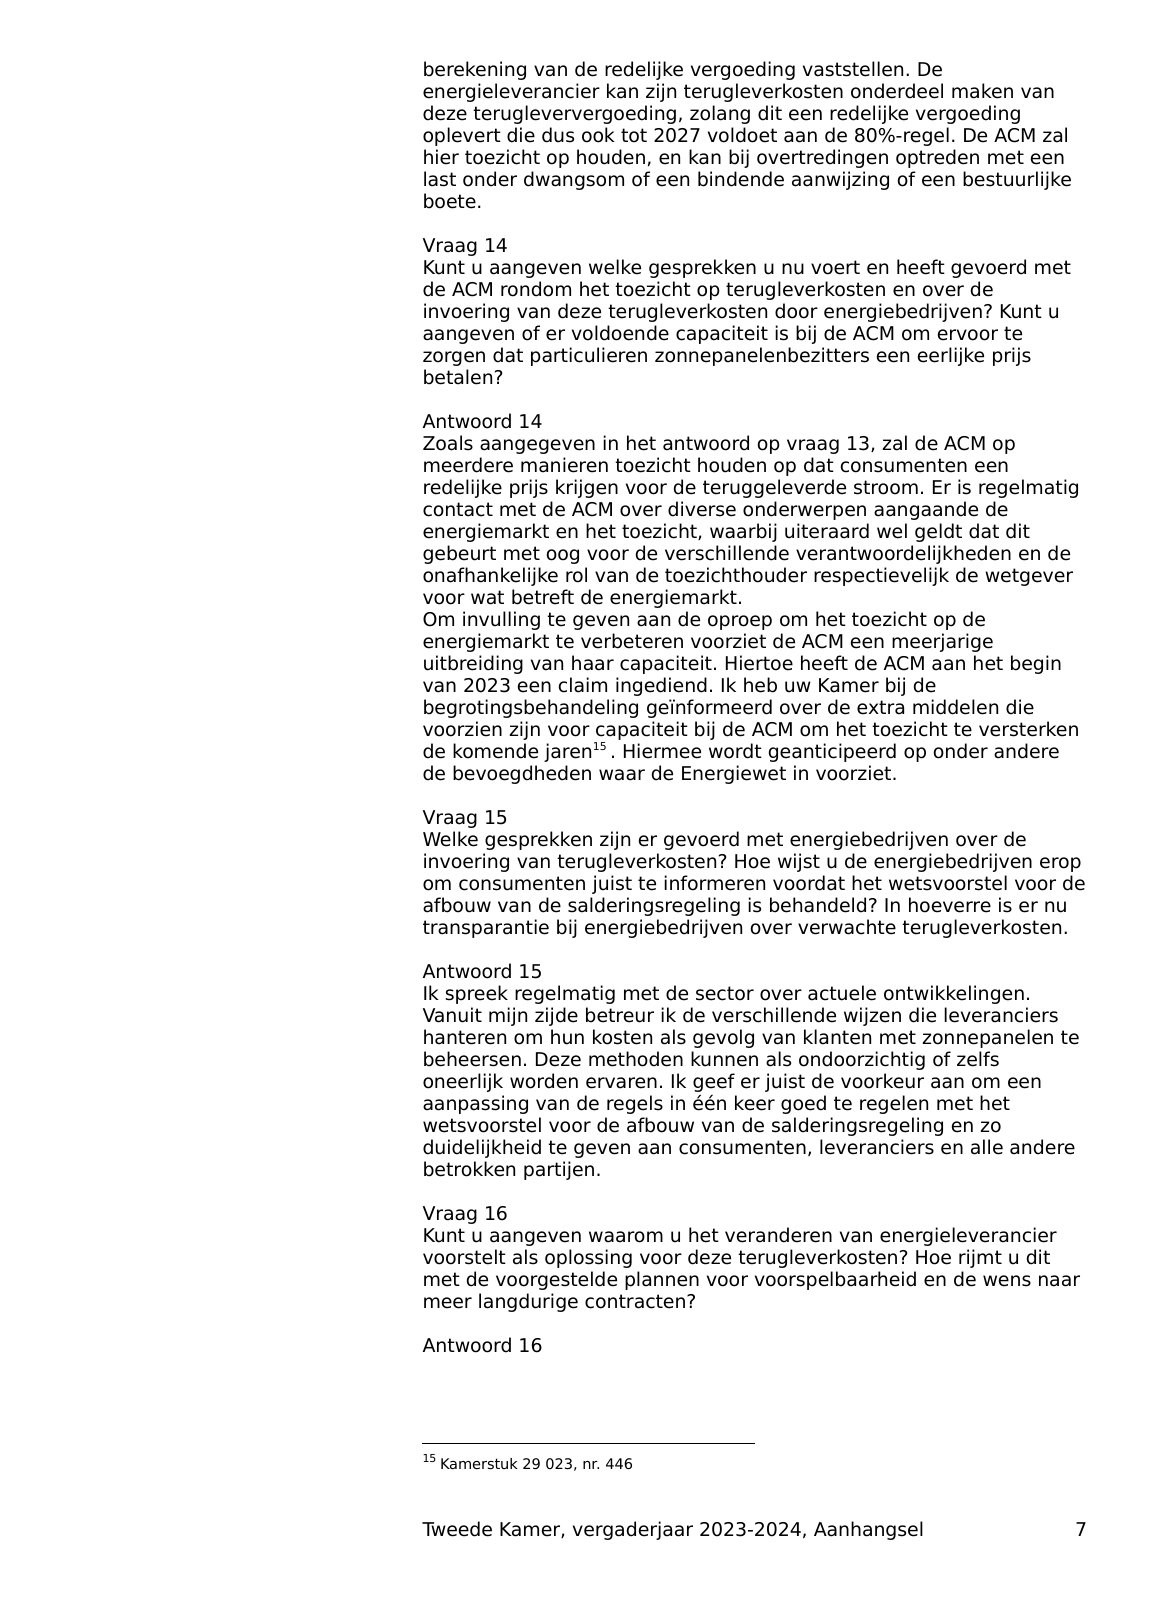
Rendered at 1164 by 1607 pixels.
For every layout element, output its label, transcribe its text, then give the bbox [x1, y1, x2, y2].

text Vraag 16 [422, 1203, 1087, 1225]
text Kunt u aangeven waarom u het veranderen van energieleverancier voorstelt als oplossing voor deze terugleverkosten? Hoe rijmt u dit met de voorgestelde plannen voor voorspelbaarheid en de wens naar meer langdurige contracten? [422, 1225, 1087, 1313]
text Antwoord 15 [422, 961, 1087, 983]
text Om invulling te geven aan de oproep om het toezicht op de energiemarkt te verbeteren voorziet de ACM een meerjarige uitbreiding van haar capaciteit. Hiertoe heeft de ACM aan het begin van 2023 een claim ingediend. Ik heb uw Kamer bij de begrotingsbehandeling geïnformeerd over de extra middelen die voorzien zijn voor capaciteit bij de ACM om het toezicht te versterken de komende jaren. Hiermee wordt geanticipeerd op onder andere de bevoegdheden waar de Energiewet in voorziet. [422, 609, 1087, 785]
text berekening van de redelijke vergoeding vaststellen. De energieleverancier kan zijn terugleverkosten onderdeel maken van deze terugleververgoeding, zolang dit een redelijke vergoeding oplevert die dus ook tot 2027 voldoet aan de 80%-regel. De ACM zal hier toezicht op houden, en kan bij overtredingen optreden met een last onder dwangsom of een bindende aanwijzing of een bestuurlijke boete. [422, 59, 1087, 213]
text Ik spreek regelmatig met de sector over actuele ontwikkelingen. Vanuit mijn zijde betreur ik de verschillende wijzen die leveranciers hanteren om hun kosten als gevolg van klanten met zonnepanelen te beheersen. Deze methoden kunnen als ondoorzichtig of zelfs oneerlijk worden ervaren. Ik geef er juist de voorkeur aan om een aanpassing van de regels in één keer goed te regelen met het wetsvoorstel voor de afbouw van de salderingsregeling en zo duidelijkheid te geven aan consumenten, leveranciers en alle andere betrokken partijen. [422, 983, 1087, 1181]
text Antwoord 16 [422, 1335, 1087, 1357]
text Kunt u aangeven welke gesprekken u nu voert en heeft gevoerd met de ACM rondom het toezicht op terugleverkosten en over de invoering van deze terugleverkosten door energiebedrijven? Kunt u aangeven of er voldoende capaciteit is bij de ACM om ervoor te zorgen dat particulieren zonnepanelenbezitters een eerlijke prijs betalen? [422, 257, 1087, 389]
text Antwoord 14 [422, 411, 1087, 433]
text Kamerstuk 29 023, nr. 446 [422, 1452, 1087, 1474]
text Welke gesprekken zijn er gevoerd met energiebedrijven over de invoering van terugleverkosten? Hoe wijst u de energiebedrijven erop om consumenten juist te informeren voordat het wetsvoorstel voor de afbouw van de salderingsregeling is behandeld? In hoeverre is er nu transparantie bij energiebedrijven over verwachte terugleverkosten. [422, 829, 1087, 939]
text Vraag 15 [422, 807, 1087, 829]
text Vraag 14 [422, 235, 1087, 257]
text Zoals aangegeven in het antwoord op vraag 13, zal de ACM op meerdere manieren toezicht houden op dat consumenten een redelijke prijs krijgen voor de teruggeleverde stroom. Er is regelmatig contact met de ACM over diverse onderwerpen aangaande de energiemarkt en het toezicht, waarbij uiteraard wel geldt dat dit gebeurt met oog voor de verschillende verantwoordelijkheden en de onafhankelijke rol van de toezichthouder respectievelijk de wetgever voor wat betreft de energiemarkt. [422, 433, 1087, 609]
